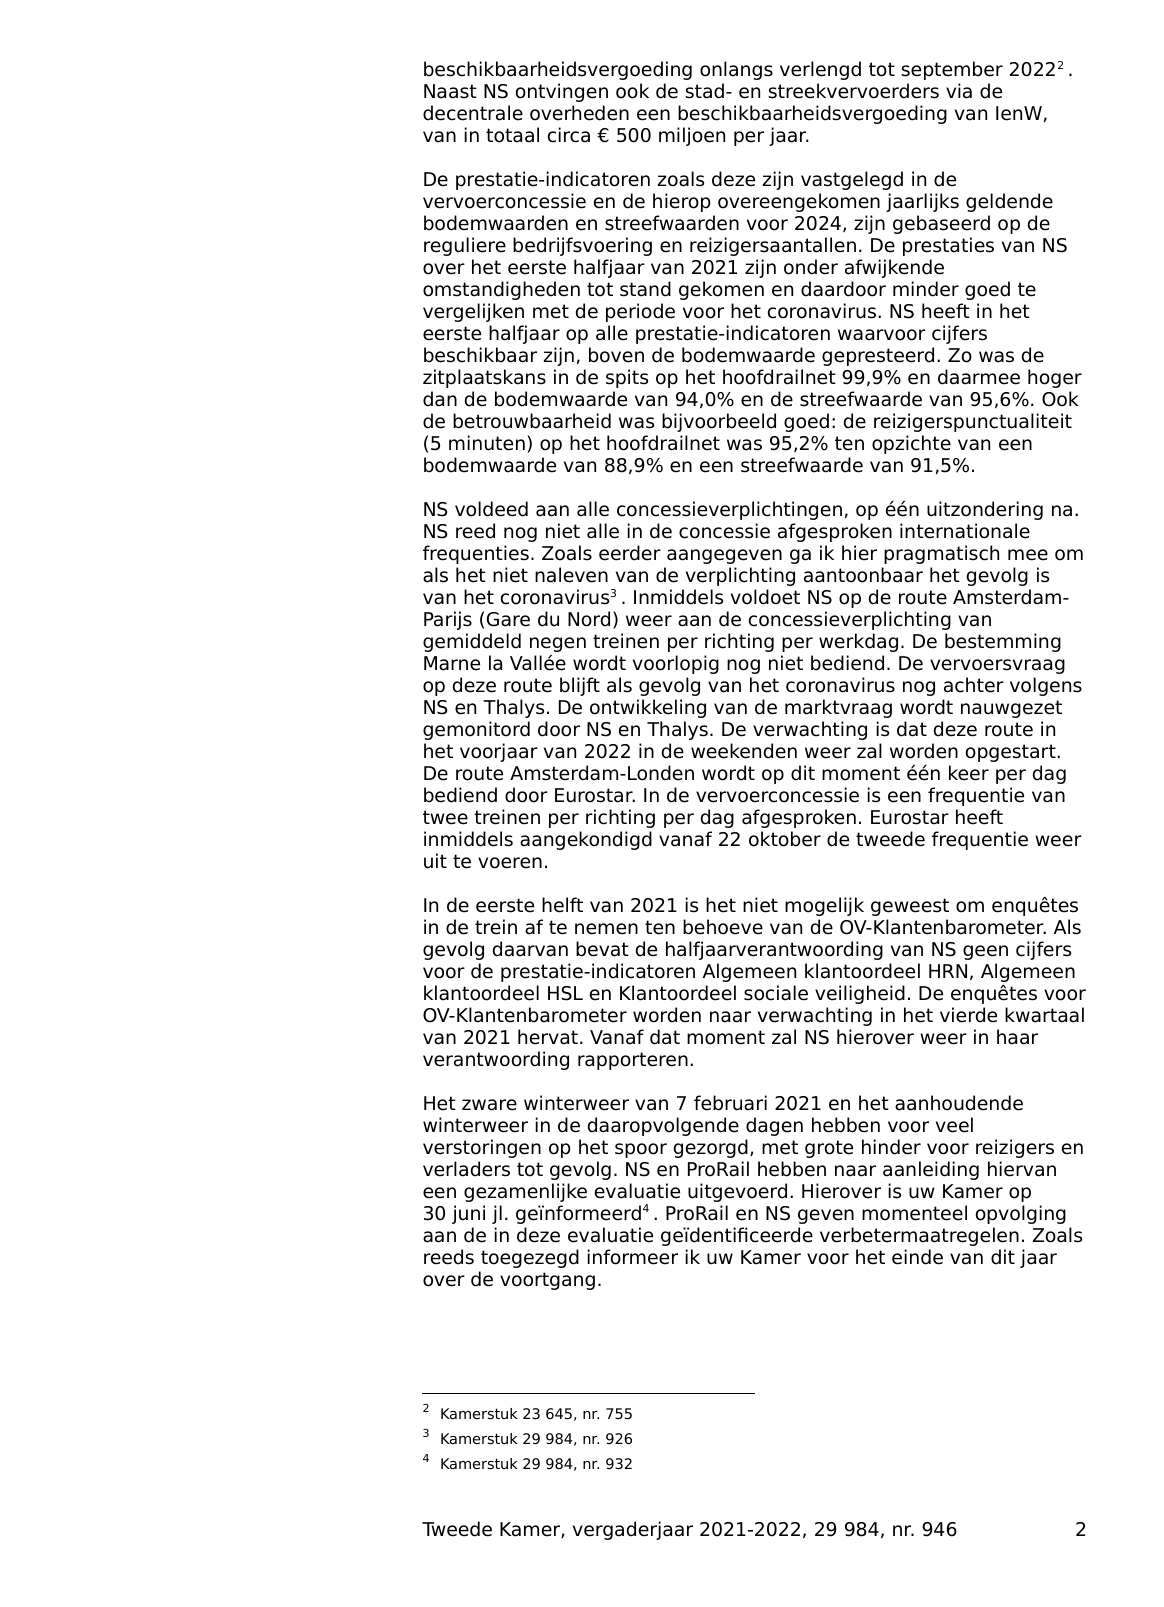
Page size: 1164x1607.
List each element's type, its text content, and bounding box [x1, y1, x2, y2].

text NS voldeed aan alle concessieverplichtingen, op één uitzondering na. NS reed nog niet alle in de concessie afgesproken internationale frequenties. Zoals eerder aangegeven ga ik hier pragmatisch mee om als het niet naleven van de verplichting aantoonbaar het gevolg is van het coronavirus. Inmiddels voldoet NS op de route Amsterdam-Parijs (Gare du Nord) weer aan de concessieverplichting van gemiddeld negen treinen per richting per werkdag. De bestemming Marne la Vallée wordt voorlopig nog niet bediend. De vervoersvraag op deze route blijft als gevolg van het coronavirus nog achter volgens NS en Thalys. De ontwikkeling van de marktvraag wordt nauwgezet gemonitord door NS en Thalys. De verwachting is dat deze route in het voorjaar van 2022 in de weekenden weer zal worden opgestart. De route Amsterdam-Londen wordt op dit moment één keer per dag bediend door Eurostar. In de vervoerconcessie is een frequentie van twee treinen per richting per dag afgesproken. Eurostar heeft inmiddels aangekondigd vanaf 22 oktober de tweede frequentie weer uit te voeren. [422, 499, 1087, 873]
text Kamerstuk 23 645, nr. 755 [422, 1402, 1087, 1424]
text In de eerste helft van 2021 is het niet mogelijk geweest om enquêtes in de trein af te nemen ten behoeve van de OV-Klantenbarometer. Als gevolg daarvan bevat de halfjaarverantwoording van NS geen cijfers voor de prestatie-indicatoren Algemeen klantoordeel HRN, Algemeen klantoordeel HSL en Klantoordeel sociale veiligheid. De enquêtes voor OV-Klantenbarometer worden naar verwachting in het vierde kwartaal van 2021 hervat. Vanaf dat moment zal NS hierover weer in haar verantwoording rapporteren. [422, 895, 1087, 1071]
text beschikbaarheidsvergoeding onlangs verlengd tot september 2022. Naast NS ontvingen ook de stad- en streekvervoerders via de decentrale overheden een beschikbaarheidsvergoeding van IenW, van in totaal circa € 500 miljoen per jaar. [422, 59, 1087, 147]
text De prestatie-indicatoren zoals deze zijn vastgelegd in de vervoerconcessie en de hierop overeengekomen jaarlijks geldende bodemwaarden en streefwaarden voor 2024, zijn gebaseerd op de reguliere bedrijfsvoering en reizigersaantallen. De prestaties van NS over het eerste halfjaar van 2021 zijn onder afwijkende omstandigheden tot stand gekomen en daardoor minder goed te vergelijken met de periode voor het coronavirus. NS heeft in het eerste halfjaar op alle prestatie-indicatoren waarvoor cijfers beschikbaar zijn, boven de bodemwaarde gepresteerd. Zo was de zitplaatskans in de spits op het hoofdrailnet 99,9% en daarmee hoger dan de bodemwaarde van 94,0% en de streefwaarde van 95,6%. Ook de betrouwbaarheid was bijvoorbeeld goed: de reizigerspunctualiteit (5 minuten) op het hoofdrailnet was 95,2% ten opzichte van een bodemwaarde van 88,9% en een streefwaarde van 91,5%. [422, 169, 1087, 477]
text Kamerstuk 29 984, nr. 926 [422, 1427, 1087, 1449]
text Het zware winterweer van 7 februari 2021 en het aanhoudende winterweer in de daaropvolgende dagen hebben voor veel verstoringen op het spoor gezorgd, met grote hinder voor reizigers en verladers tot gevolg. NS en ProRail hebben naar aanleiding hiervan een gezamenlijke evaluatie uitgevoerd. Hierover is uw Kamer op 30 juni jl. geïnformeerd. ProRail en NS geven momenteel opvolging aan de in deze evaluatie geïdentificeerde verbetermaatregelen. Zoals reeds toegezegd informeer ik uw Kamer voor het einde van dit jaar over de voortgang. [422, 1093, 1087, 1291]
text Kamerstuk 29 984, nr. 932 [422, 1452, 1087, 1474]
